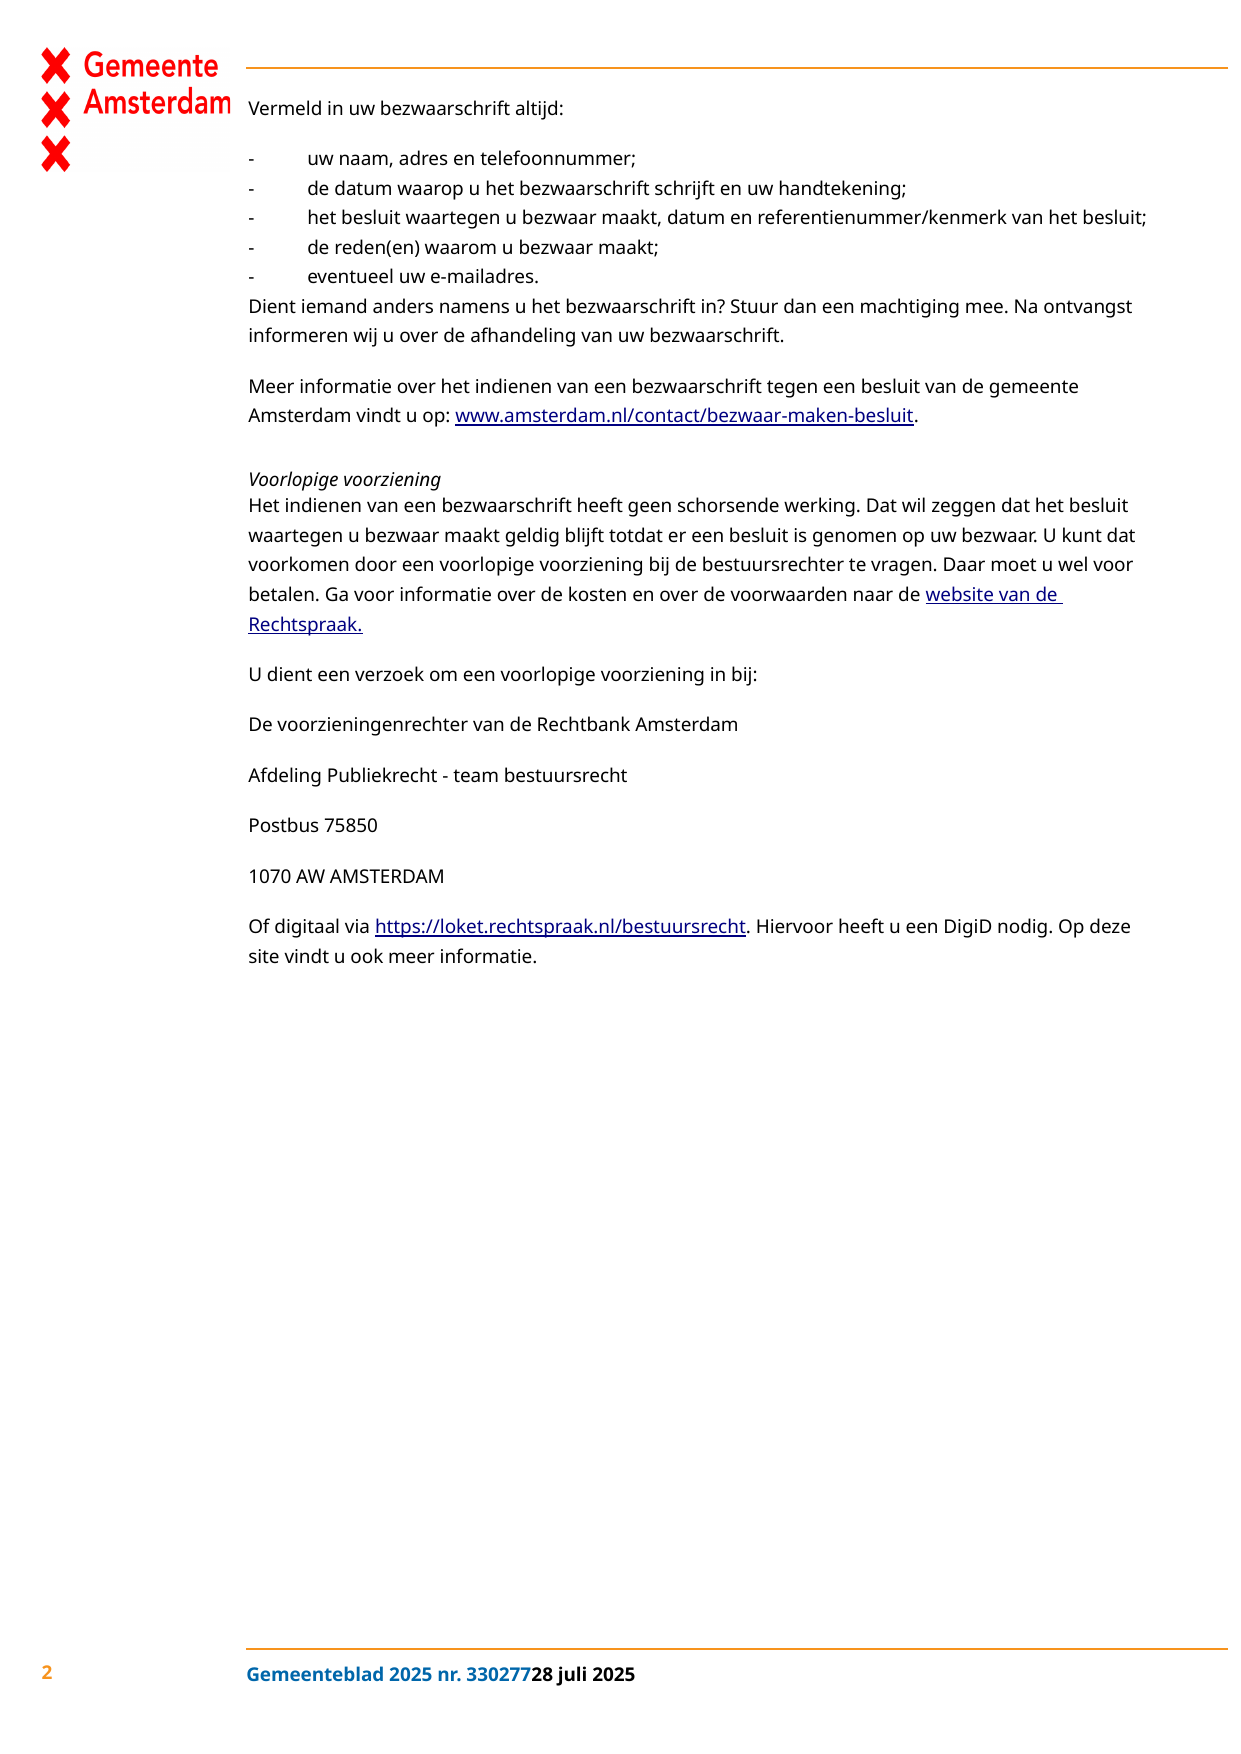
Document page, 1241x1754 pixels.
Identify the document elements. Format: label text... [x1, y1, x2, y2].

text U dient een verzoek om een voorlopige voorziening in bij: [248, 661, 1152, 687]
list uw naam, adres en telefoonnummer; [248, 145, 1152, 171]
text De voorzieningenrechter van de Rechtbank Amsterdam [248, 712, 1152, 737]
text Vermeld in uw bezwaarschrift altijd: [248, 95, 1152, 121]
text Dient iemand anders namens u het bezwaarschrift in? Stuur dan een machtiging mee. Na ontvangst informeren wij u over de afhandeling van uw bezwaarschrift. [248, 293, 1152, 348]
text Afdeling Publiekrecht - team bestuursrecht [248, 762, 1152, 788]
list de reden(en) waarom u bezwaar maakt; [248, 234, 1152, 260]
text Voorlopige voorziening [248, 467, 1152, 492]
text Het indienen van een bezwaarschrift heeft geen schorsende werking. Dat wil zeggen dat het besluit waartegen u bezwaar maakt geldig blijft totdat er een besluit is genomen op uw bezwaar. U kunt dat voorkomen door een voorlopige voorziening bij de bestuursrechter te vragen. Daar moet u wel voor betalen. Ga voor informatie over de kosten en over de voorwaarden naar de website van de Rechtspraak. [248, 492, 1152, 636]
text 1070 AW AMSTERDAM [248, 863, 1152, 888]
picture [41, 47, 231, 172]
list eventueel uw e-mailadres. [248, 263, 1152, 289]
text Meer informatie over het indienen van een bezwaarschrift tegen een besluit van de gemeente Amsterdam vindt u op: www.amsterdam.nl/contact/bezwaar-maken-besluit. [248, 373, 1152, 428]
list de datum waarop u het bezwaarschrift schrijft en uw handtekening; [248, 175, 1152, 201]
list het besluit waartegen u bezwaar maakt, datum en referentienummer/kenmerk van het besluit; [248, 204, 1152, 230]
text Postbus 75850 [248, 812, 1152, 838]
text Of digitaal via https://loket.rechtspraak.nl/bestuursrecht. Hiervoor heeft u een DigiD nodig. Op deze site vindt u ook meer informatie. [248, 913, 1152, 968]
